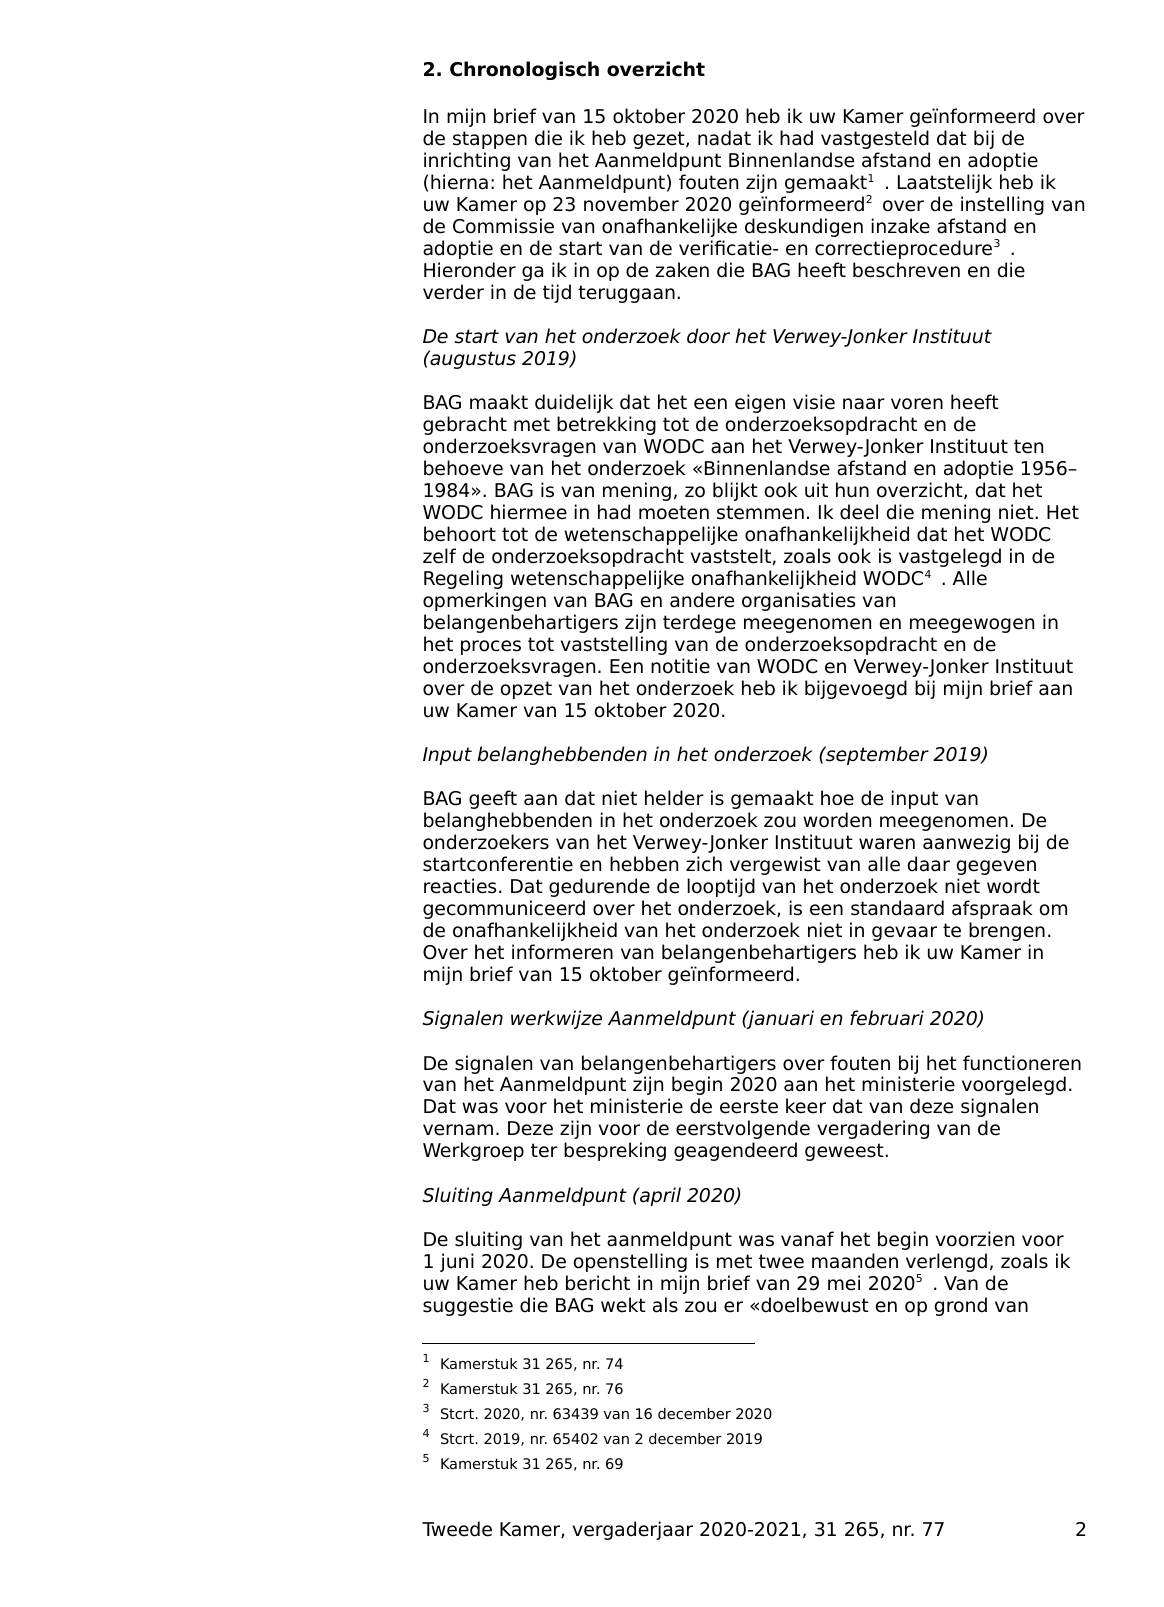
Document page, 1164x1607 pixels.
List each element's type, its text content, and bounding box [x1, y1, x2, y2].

subtitle Input belanghebbenden in het onderzoek (september 2019) [422, 744, 1087, 766]
text Stcrt. 2019, nr. 65402 van 2 december 2019 [422, 1427, 1087, 1449]
subtitle De start van het onderzoek door het Verwey-Jonker Instituut (augustus 2019) [422, 326, 1087, 370]
subtitle Sluiting Aanmeldpunt (april 2020) [422, 1184, 1087, 1206]
text De sluiting van het aanmeldpunt was vanaf het begin voorzien voor 1 juni 2020. De openstelling is met twee maanden verlengd, zoals ik uw Kamer heb bericht in mijn brief van 29 mei 2020 . Van de suggestie die BAG wekt als zou er «doelbewust en op grond van [422, 1229, 1087, 1317]
text Stcrt. 2020, nr. 63439 van 16 december 2020 [422, 1402, 1087, 1424]
text Kamerstuk 31 265, nr. 74 [422, 1352, 1087, 1374]
subtitle 2. Chronologisch overzicht [422, 59, 1087, 81]
text BAG geeft aan dat niet helder is gemaakt hoe de input van belanghebbenden in het onderzoek zou worden meegenomen. De onderzoekers van het Verwey-Jonker Instituut waren aanwezig bij de startconferentie en hebben zich vergewist van alle daar gegeven reacties. Dat gedurende de looptijd van het onderzoek niet wordt gecommuniceerd over het onderzoek, is een standaard afspraak om de onafhankelijkheid van het onderzoek niet in gevaar te brengen. Over het informeren van belangenbehartigers heb ik uw Kamer in mijn brief van 15 oktober geïnformeerd. [422, 788, 1087, 986]
text De signalen van belangenbehartigers over fouten bij het functioneren van het Aanmeldpunt zijn begin 2020 aan het ministerie voorgelegd. Dat was voor het ministerie de eerste keer dat van deze signalen vernam. Deze zijn voor de eerstvolgende vergadering van de Werkgroep ter bespreking geagendeerd geweest. [422, 1052, 1087, 1162]
text Kamerstuk 31 265, nr. 69 [422, 1452, 1087, 1474]
text BAG maakt duidelijk dat het een eigen visie naar voren heeft gebracht met betrekking tot de onderzoeksopdracht en de onderzoeksvragen van WODC aan het Verwey-Jonker Instituut ten behoeve van het onderzoek «Binnenlandse afstand en adoptie 1956–1984». BAG is van mening, zo blijkt ook uit hun overzicht, dat het WODC hiermee in had moeten stemmen. Ik deel die mening niet. Het behoort tot de wetenschappelijke onafhankelijkheid dat het WODC zelf de onderzoeksopdracht vaststelt, zoals ook is vastgelegd in de Regeling wetenschappelijke onafhankelijkheid WODC . Alle opmerkingen van BAG en andere organisaties van belangenbehartigers zijn terdege meegenomen en meegewogen in het proces tot vaststelling van de onderzoeksopdracht en de onderzoeksvragen. Een notitie van WODC en Verwey-Jonker Instituut over de opzet van het onderzoek heb ik bijgevoegd bij mijn brief aan uw Kamer van 15 oktober 2020. [422, 392, 1087, 722]
text Kamerstuk 31 265, nr. 76 [422, 1377, 1087, 1399]
text In mijn brief van 15 oktober 2020 heb ik uw Kamer geïnformeerd over de stappen die ik heb gezet, nadat ik had vastgesteld dat bij de inrichting van het Aanmeldpunt Binnenlandse afstand en adoptie (hierna: het Aanmeldpunt) fouten zijn gemaakt . Laatstelijk heb ik uw Kamer op 23 november 2020 geïnformeerd over de instelling van de Commissie van onafhankelijke deskundigen inzake afstand en adoptie en de start van de verificatie- en correctieprocedure . Hieronder ga ik in op de zaken die BAG heeft beschreven en die verder in de tijd teruggaan. [422, 106, 1087, 304]
subtitle Signalen werkwijze Aanmeldpunt (januari en februari 2020) [422, 1008, 1087, 1030]
